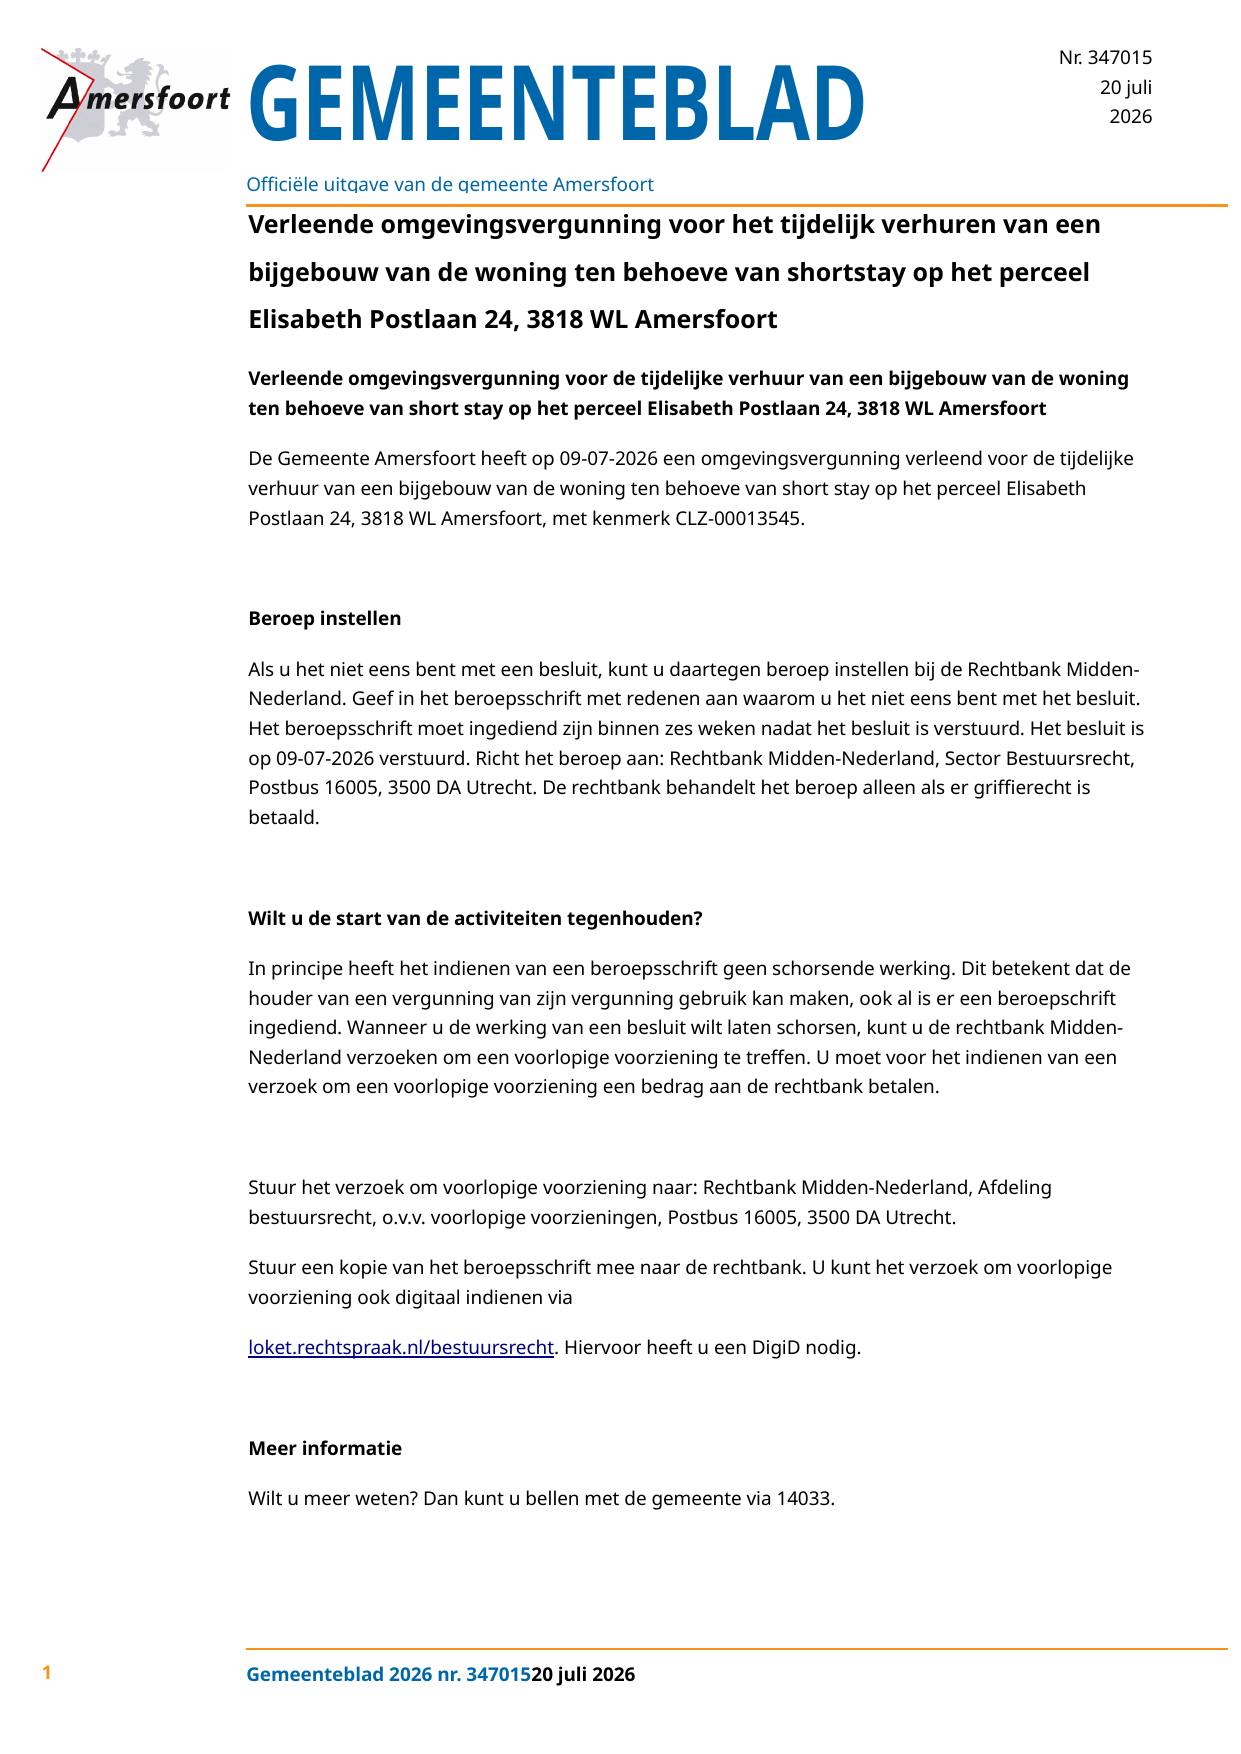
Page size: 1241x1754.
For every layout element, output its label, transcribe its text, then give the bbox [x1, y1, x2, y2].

text Verleende omgevingsvergunning voor het tijdelijk verhuren van een bijgebouw van de woning ten behoeve van shortstay op het perceel Elisabeth Postlaan 24, 3818 WL Amersfoort [248, 207, 1152, 336]
text Verleende omgevingsvergunning voor de tijdelijke verhuur van een bijgebouw van de woning ten behoeve van short stay op het perceel Elisabeth Postlaan 24, 3818 WL Amersfoort [248, 366, 1152, 421]
text loket.rechtspraak.nl/bestuursrecht. Hiervoor heeft u een DigiD nodig. [248, 1334, 1152, 1360]
text In principe heeft het indienen van een beroepsschrift geen schorsende werking. Dit betekent dat de houder van een vergunning van zijn vergunning gebruik kan maken, ook al is er een beroepschrift ingediend. Wanneer u de werking van een besluit wilt laten schorsen, kunt u de rechtbank Midden-Nederland verzoeken om een voorlopige voorziening te treffen. U moet voor het indienen van een verzoek om een voorlopige voorziening een bedrag aan de rechtbank betalen. [248, 955, 1152, 1099]
text Wilt u meer weten? Dan kunt u bellen met de gemeente via 14033. [248, 1486, 1152, 1511]
text Stuur het verzoek om voorlopige voorziening naar: Rechtbank Midden-Nederland, Afdeling bestuursrecht, o.v.v. voorlopige voorzieningen, Postbus 16005, 3500 DA Utrecht. [248, 1174, 1152, 1229]
text Stuur een kopie van het beroepsschrift mee naar de rechtbank. U kunt het verzoek om voorlopige voorziening ook digitaal indienen via [248, 1254, 1152, 1309]
text Beroep instellen [248, 606, 1152, 631]
picture [41, 47, 231, 172]
text De Gemeente Amersfoort heeft op 09-07-2026 een omgevingsvergunning verleend voor de tijdelijke verhuur van een bijgebouw van de woning ten behoeve van short stay op het perceel Elisabeth Postlaan 24, 3818 WL Amersfoort, met kenmerk CLZ-00013545. [248, 446, 1152, 530]
text Meer informatie [248, 1435, 1152, 1461]
text Als u het niet eens bent met een besluit, kunt u daartegen beroep instellen bij de Rechtbank Midden-Nederland. Geef in het beroepsschrift met redenen aan waarom u het niet eens bent met het besluit. Het beroepsschrift moet ingediend zijn binnen zes weken nadat het besluit is verstuurd. Het besluit is op 09-07-2026 verstuurd. Richt het beroep aan: Rechtbank Midden-Nederland, Sector Bestuursrecht, Postbus 16005, 3500 DA Utrecht. De rechtbank behandelt het beroep alleen als er griffierecht is betaald. [248, 656, 1152, 829]
text Wilt u de start van de activiteiten tegenhouden? [248, 905, 1152, 930]
